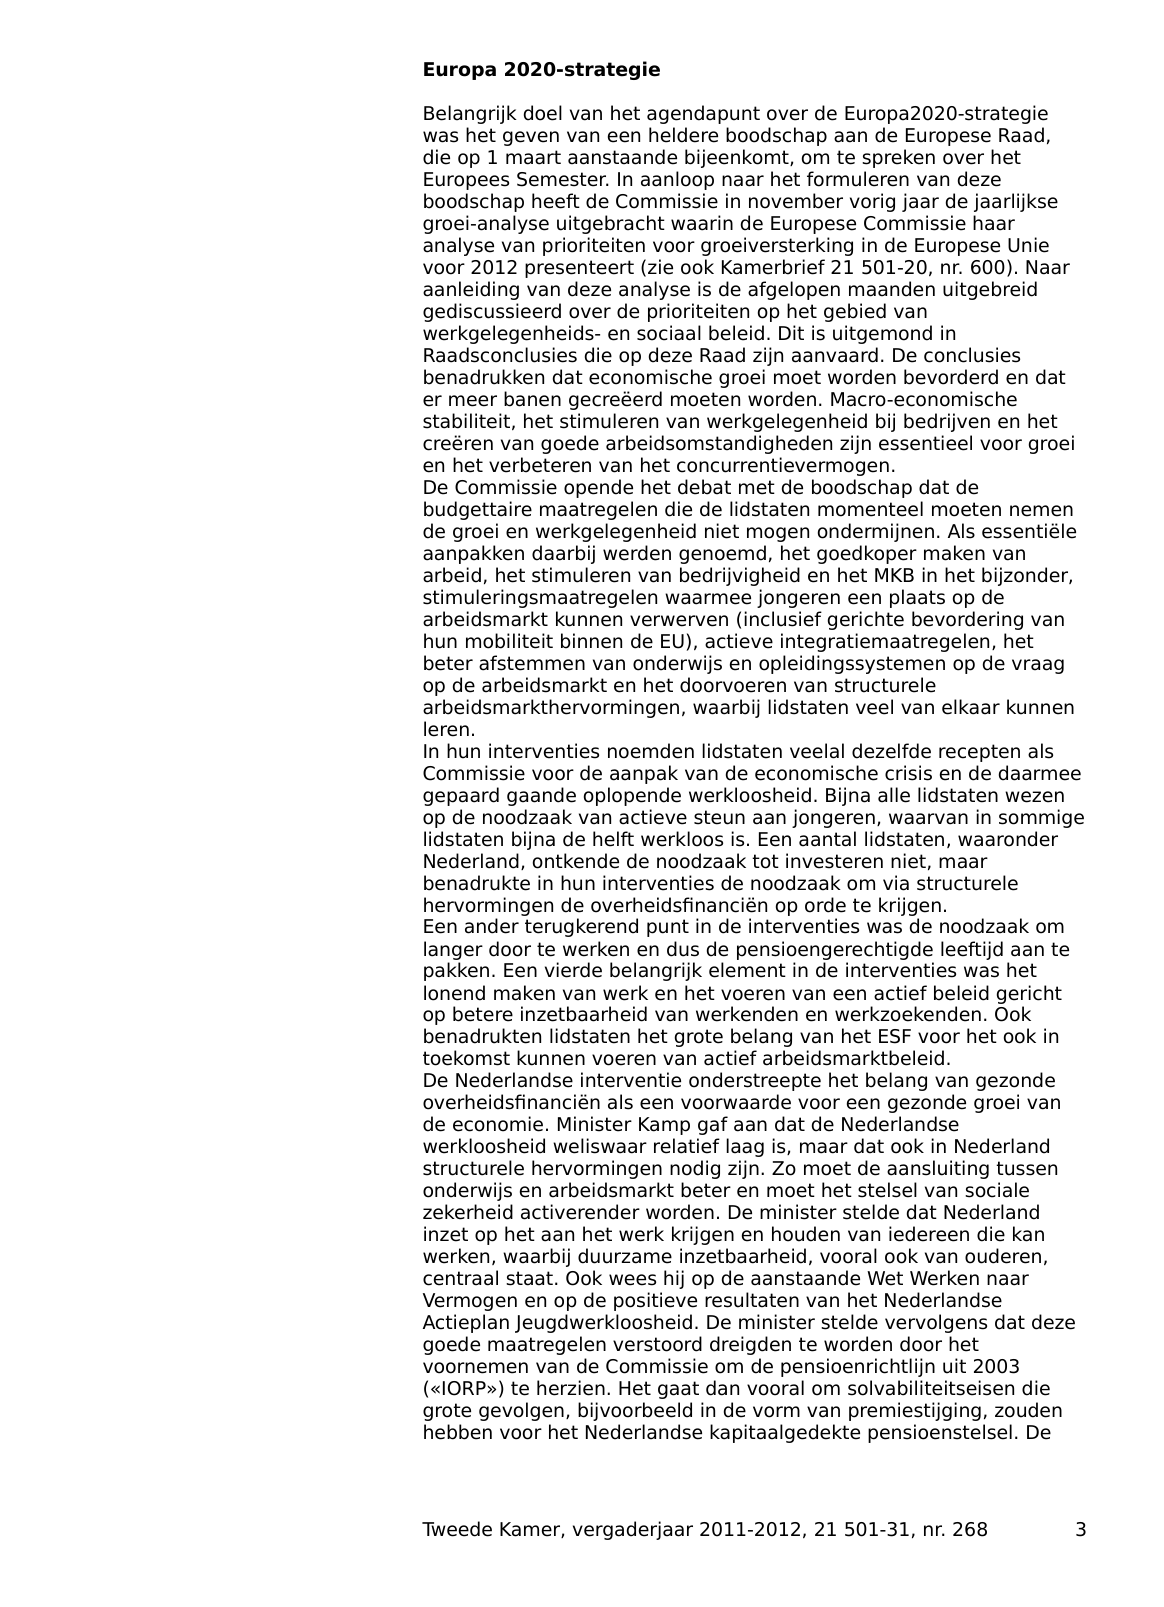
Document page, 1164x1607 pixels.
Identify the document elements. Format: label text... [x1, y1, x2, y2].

text De Commissie opende het debat met de boodschap dat de budgettaire maatregelen die de lidstaten momenteel moeten nemen de groei en werkgelegenheid niet mogen ondermijnen. Als essentiële aanpakken daarbij werden genoemd, het goedkoper maken van arbeid, het stimuleren van bedrijvigheid en het MKB in het bijzonder, stimuleringsmaatregelen waarmee jongeren een plaats op de arbeidsmarkt kunnen verwerven (inclusief gerichte bevordering van hun mobiliteit binnen de EU), actieve integratiemaatregelen, het beter afstemmen van onderwijs en opleidingssystemen op de vraag op de arbeidsmarkt en het doorvoeren van structurele arbeidsmarkthervormingen, waarbij lidstaten veel van elkaar kunnen leren. [422, 477, 1087, 741]
text Een ander terugkerend punt in de interventies was de noodzaak om langer door te werken en dus de pensioengerechtigde leeftijd aan te pakken. Een vierde belangrijk element in de interventies was het lonend maken van werk en het voeren van een actief beleid gericht op betere inzetbaarheid van werkenden en werkzoekenden. Ook benadrukten lidstaten het grote belang van het ESF voor het ook in toekomst kunnen voeren van actief arbeidsmarktbeleid. [422, 916, 1087, 1070]
text Belangrijk doel van het agendapunt over de Europa2020-strategie was het geven van een heldere boodschap aan de Europese Raad, die op 1 maart aanstaande bijeenkomt, om te spreken over het Europees Semester. In aanloop naar het formuleren van deze boodschap heeft de Commissie in november vorig jaar de jaarlijkse groei-analyse uitgebracht waarin de Europese Commissie haar analyse van prioriteiten voor groeiversterking in de Europese Unie voor 2012 presenteert (zie ook Kamerbrief 21 501-20, nr. 600). Naar aanleiding van deze analyse is de afgelopen maanden uitgebreid gediscussieerd over de prioriteiten op het gebied van werkgelegenheids- en sociaal beleid. Dit is uitgemond in Raadsconclusies die op deze Raad zijn aanvaard. De conclusies benadrukken dat economische groei moet worden bevorderd en dat er meer banen gecreëerd moeten worden. Macro-economische stabiliteit, het stimuleren van werkgelegenheid bij bedrijven en het creëren van goede arbeidsomstandigheden zijn essentieel voor groei en het verbeteren van het concurrentievermogen. [422, 103, 1087, 477]
subtitle Europa 2020-strategie [422, 59, 1087, 81]
text In hun interventies noemden lidstaten veelal dezelfde recepten als Commissie voor de aanpak van de economische crisis en de daarmee gepaard gaande oplopende werkloosheid. Bijna alle lidstaten wezen op de noodzaak van actieve steun aan jongeren, waarvan in sommige lidstaten bijna de helft werkloos is. Een aantal lidstaten, waaronder Nederland, ontkende de noodzaak tot investeren niet, maar benadrukte in hun interventies de noodzaak om via structurele hervormingen de overheidsfinanciën op orde te krijgen. [422, 741, 1087, 916]
text De Nederlandse interventie onderstreepte het belang van gezonde overheidsfinanciën als een voorwaarde voor een gezonde groei van de economie. Minister Kamp gaf aan dat de Nederlandse werkloosheid weliswaar relatief laag is, maar dat ook in Nederland structurele hervormingen nodig zijn. Zo moet de aansluiting tussen onderwijs en arbeidsmarkt beter en moet het stelsel van sociale zekerheid activerender worden. De minister stelde dat Nederland inzet op het aan het werk krijgen en houden van iedereen die kan werken, waarbij duurzame inzetbaarheid, vooral ook van ouderen, centraal staat. Ook wees hij op de aanstaande Wet Werken naar Vermogen en op de positieve resultaten van het Nederlandse Actieplan Jeugdwerkloosheid. De minister stelde vervolgens dat deze goede maatregelen verstoord dreigden te worden door het voornemen van de Commissie om de pensioenrichtlijn uit 2003 («IORP») te herzien. Het gaat dan vooral om solvabiliteitseisen die grote gevolgen, bijvoorbeeld in de vorm van premiestijging, zouden hebben voor het Nederlandse kapitaalgedekte pensioenstelsel. De [422, 1070, 1087, 1444]
